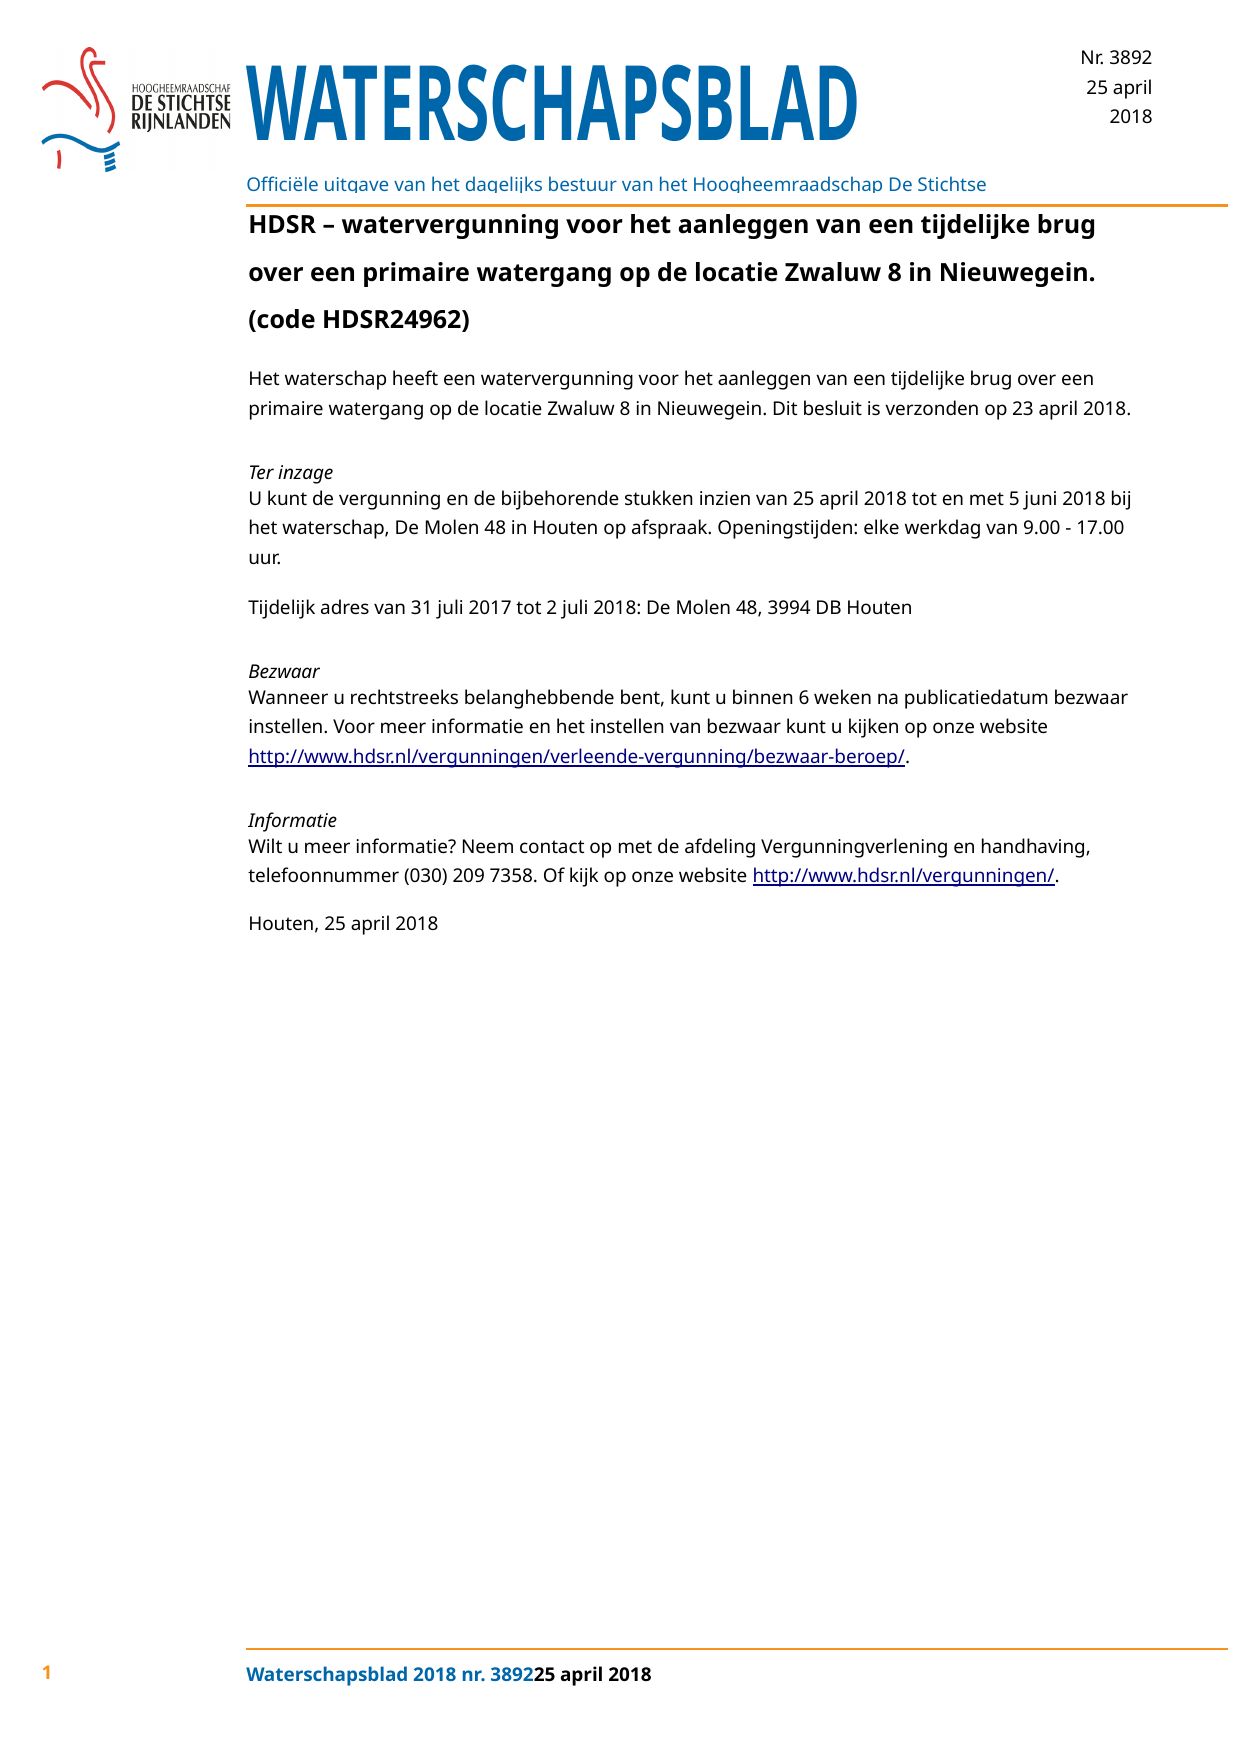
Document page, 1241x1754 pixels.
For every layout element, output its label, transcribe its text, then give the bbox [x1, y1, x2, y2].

text U kunt de vergunning en de bijbehorende stukken inzien van 25 april 2018 tot en met 5 juni 2018 bij het waterschap, De Molen 48 in Houten op afspraak. Openingstijden: elke werkdag van 9.00 - 17.00 uur. [248, 485, 1152, 570]
text Houten, 25 april 2018 [248, 910, 1152, 936]
text Ter inzage [248, 459, 1152, 485]
text HDSR – watervergunning voor het aanleggen van een tijdelijke brug over een primaire watergang op de locatie Zwaluw 8 in Nieuwegein. (code HDSR24962) [248, 207, 1152, 336]
text Bezwaar [248, 658, 1152, 684]
text Wanneer u rechtstreeks belanghebbende bent, kunt u binnen 6 weken na publicatiedatum bezwaar instellen. Voor meer informatie en het instellen van bezwaar kunt u kijken op onze website http://www.hdsr.nl/vergunningen/verleende-vergunning/bezwaar-beroep/. [248, 684, 1152, 769]
picture [41, 47, 231, 172]
text Tijdelijk adres van 31 juli 2017 tot 2 juli 2018: De Molen 48, 3994 DB Houten [248, 594, 1152, 620]
text Wilt u meer informatie? Neem contact op met de afdeling Vergunningverlening en handhaving, telefoonnummer (030) 209 7358. Of kijk op onze website http://www.hdsr.nl/vergunningen/. [248, 833, 1152, 888]
text Het waterschap heeft een watervergunning voor het aanleggen van een tijdelijke brug over een primaire watergang op de locatie Zwaluw 8 in Nieuwegein. Dit besluit is verzonden op 23 april 2018. [248, 366, 1152, 421]
text Informatie [248, 807, 1152, 833]
